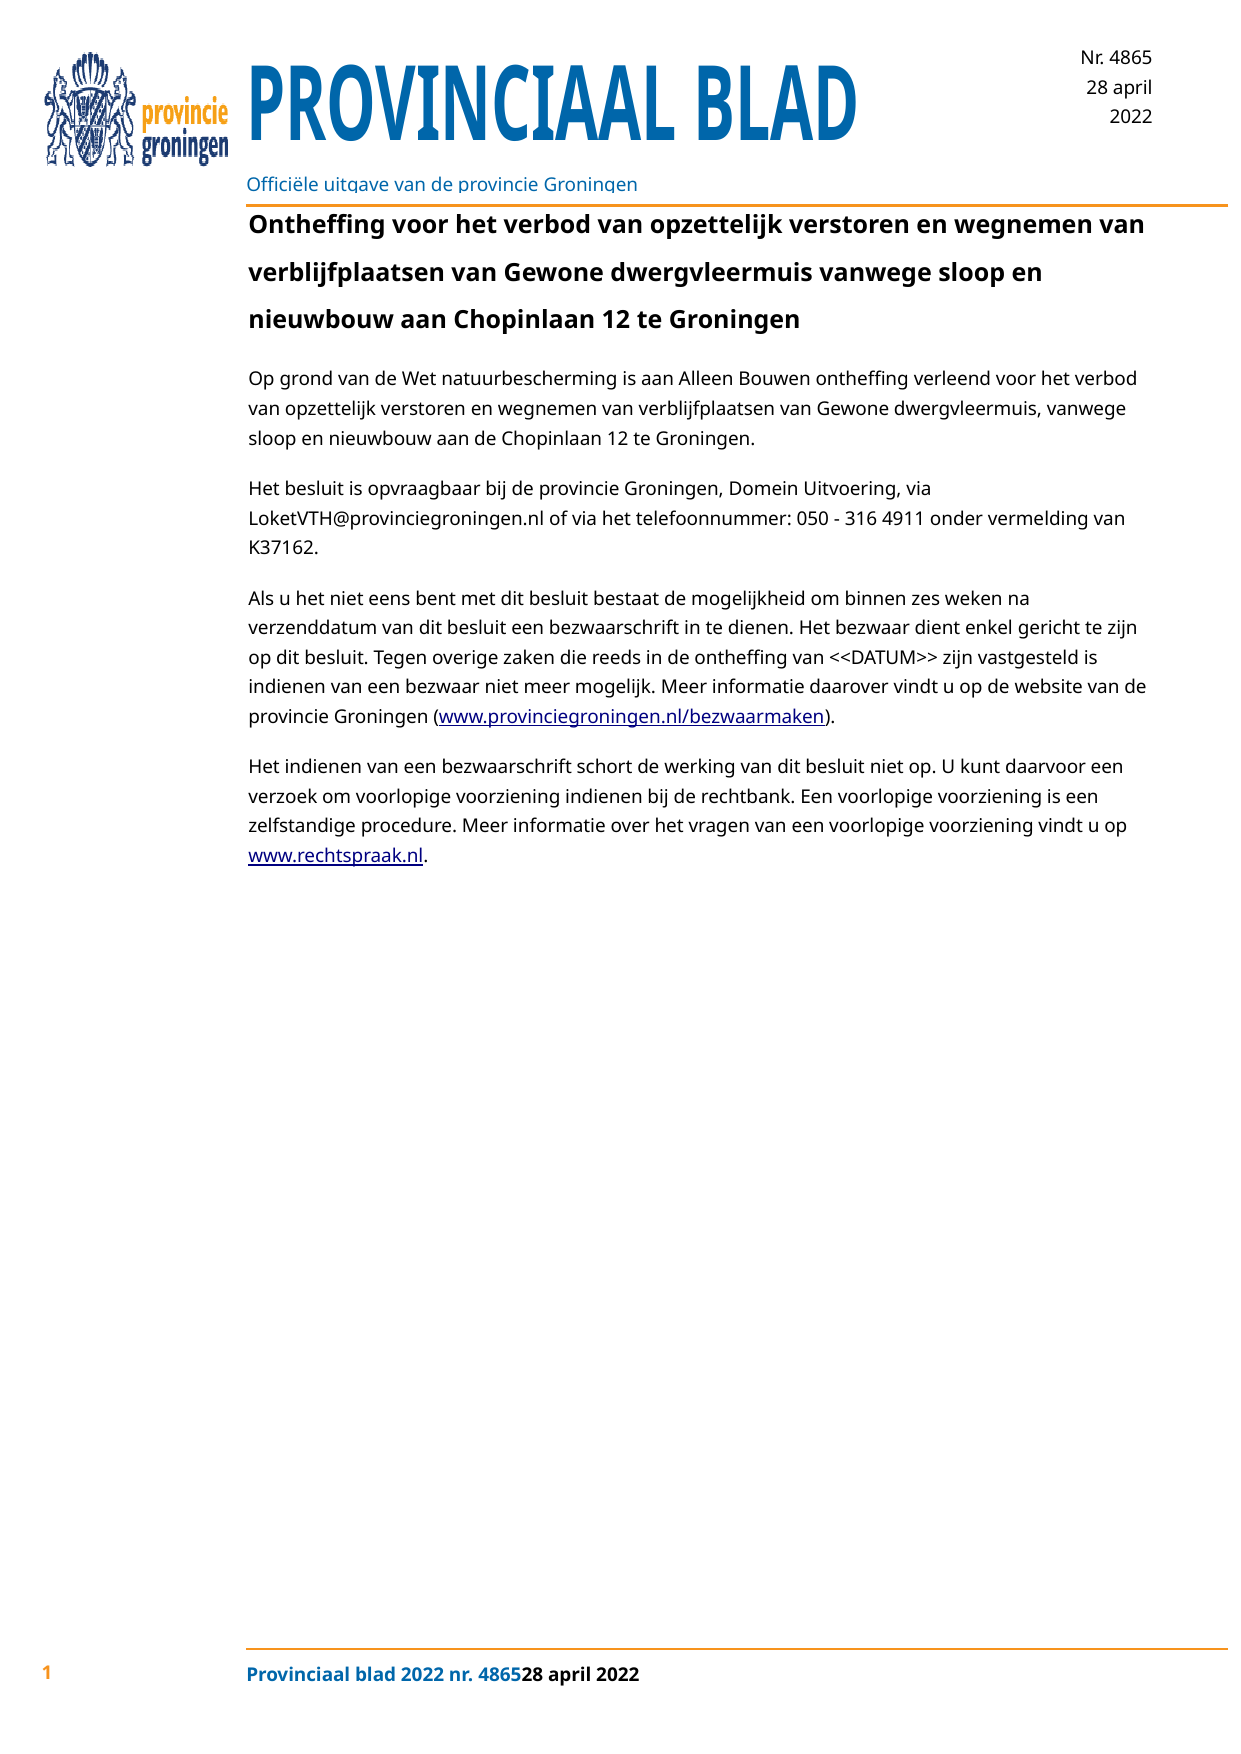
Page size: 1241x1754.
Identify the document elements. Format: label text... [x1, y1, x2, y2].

text Het indienen van een bezwaarschrift schort de werking van dit besluit niet op. U kunt daarvoor een verzoek om voorlopige voorziening indienen bij de rechtbank. Een voorlopige voorziening is een zelfstandige procedure. Meer informatie over het vragen van een voorlopige voorziening vindt u op www.rechtspraak.nl. [248, 753, 1152, 868]
text Ontheffing voor het verbod van opzettelijk verstoren en wegnemen van verblijfplaatsen van Gewone dwergvleermuis vanwege sloop en nieuwbouw aan Chopinlaan 12 te Groningen [248, 207, 1152, 336]
text Het besluit is opvraagbaar bij de provincie Groningen, Domein Uitvoering, via LoketVTH@provinciegroningen.nl of via het telefoonnummer: 050 - 316 4911 onder vermelding van K37162. [248, 475, 1152, 560]
text Op grond van de Wet natuurbescherming is aan Alleen Bouwen ontheffing verleend voor het verbod van opzettelijk verstoren en wegnemen van verblijfplaatsen van Gewone dwergvleermuis, vanwege sloop en nieuwbouw aan de Chopinlaan 12 te Groningen. [248, 366, 1152, 450]
text Als u het niet eens bent met dit besluit bestaat de mogelijkheid om binnen zes weken na verzenddatum van dit besluit een bezwaarschrift in te dienen. Het bezwaar dient enkel gericht te zijn op dit besluit. Tegen overige zaken die reeds in de ontheffing van <<DATUM>> zijn vastgesteld is indienen van een bezwaar niet meer mogelijk. Meer informatie daarover vindt u op de website van de provincie Groningen (www.provinciegroningen.nl/bezwaarmaken). [248, 585, 1152, 729]
picture [41, 47, 231, 172]
